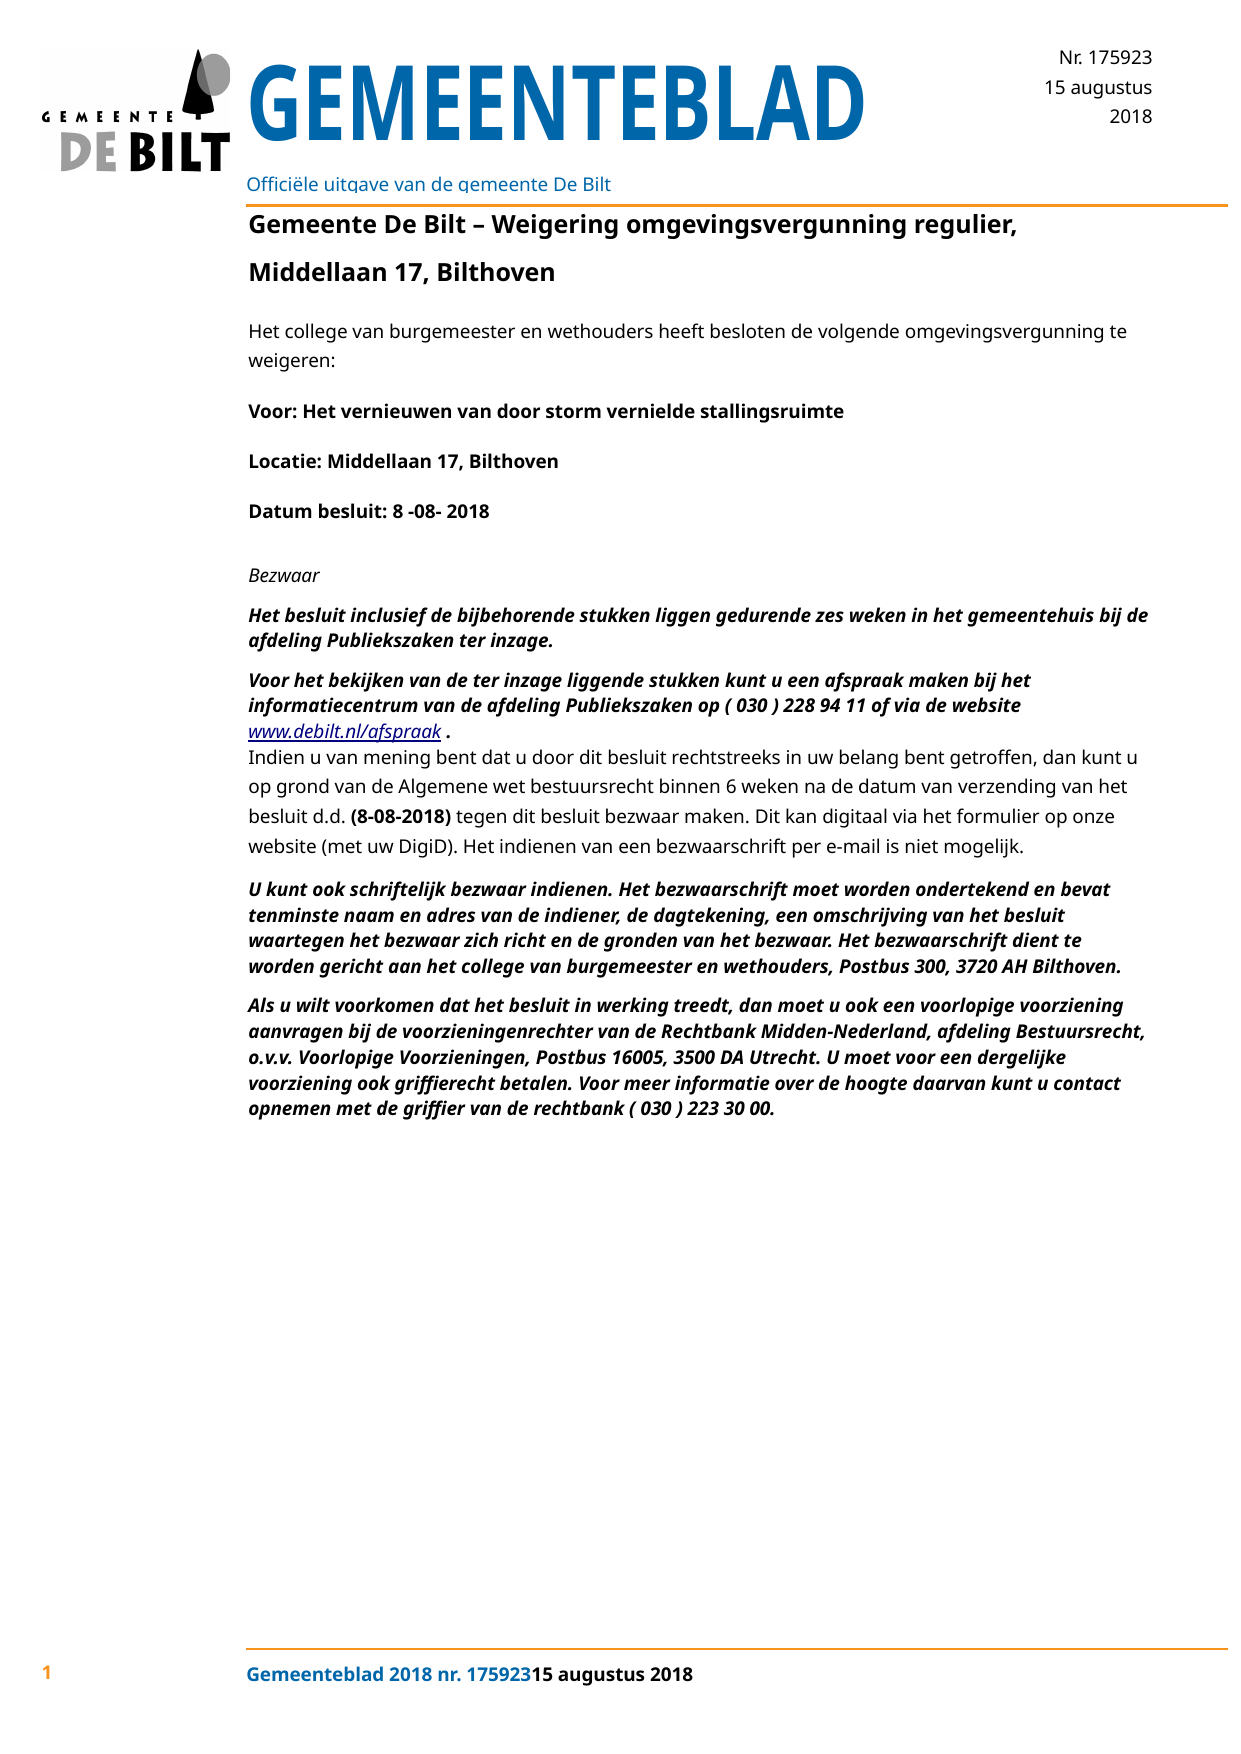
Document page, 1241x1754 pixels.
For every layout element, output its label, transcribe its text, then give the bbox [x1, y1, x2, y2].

text Gemeente De Bilt – Weigering omgevingsvergunning regulier, Middellaan 17, Bilthoven [248, 207, 1152, 288]
text Als u wilt voorkomen dat het besluit in werking treedt, dan moet u ook een voorlopige voorziening aanvragen bij de voorzieningenrechter van de Rechtbank Midden-Nederland, afdeling Bestuursrecht, o.v.v. Voorlopige Voorzieningen, Postbus 16005, 3500 DA Utrecht. U moet voor een dergelijke voorziening ook griffierecht betalen. Voor meer informatie over de hoogte daarvan kunt u contact opnemen met de griffier van de rechtbank ( 030 ) 223 30 00. [248, 992, 1152, 1121]
text U kunt ook schriftelijk bezwaar indienen. Het bezwaarschrift moet worden ondertekend en bevat tenminste naam en adres van de indiener, de dagtekening, een omschrijving van het besluit waartegen het bezwaar zich richt en de gronden van het bezwaar. Het bezwaarschrift dient te worden gericht aan het college van burgemeester en wethouders, Postbus 300, 3720 AH Bilthoven. [248, 876, 1152, 979]
text Bezwaar [248, 563, 1152, 588]
text Locatie: Middellaan 17, Bilthoven [248, 448, 1152, 474]
text Het besluit inclusief de bijbehorende stukken liggen gedurende zes weken in het gemeentehuis bij de afdeling Publiekszaken ter inzage. [248, 602, 1152, 653]
picture [41, 47, 231, 172]
text Voor: Het vernieuwen van door storm vernielde stallingsruimte [248, 398, 1152, 424]
text Indien u van mening bent dat u door dit besluit rechtstreeks in uw belang bent getroffen, dan kunt u op grond van de Algemene wet bestuursrecht binnen 6 weken na de datum van verzending van het besluit d.d. (8-08-2018) tegen dit besluit bezwaar maken. Dit kan digitaal via het formulier op onze website (met uw DigiD). Het indienen van een bezwaarschrift per e-mail is niet mogelijk. [248, 744, 1152, 859]
text Datum besluit: 8 -08- 2018 [248, 499, 1152, 524]
text Voor het bekijken van de ter inzage liggende stukken kunt u een afspraak maken bij het informatiecentrum van de afdeling Publiekszaken op ( 030 ) 228 94 11 of via de website www.debilt.nl/afspraak . [248, 667, 1152, 744]
text Het college van burgemeester en wethouders heeft besloten de volgende omgevingsvergunning te weigeren: [248, 318, 1152, 373]
